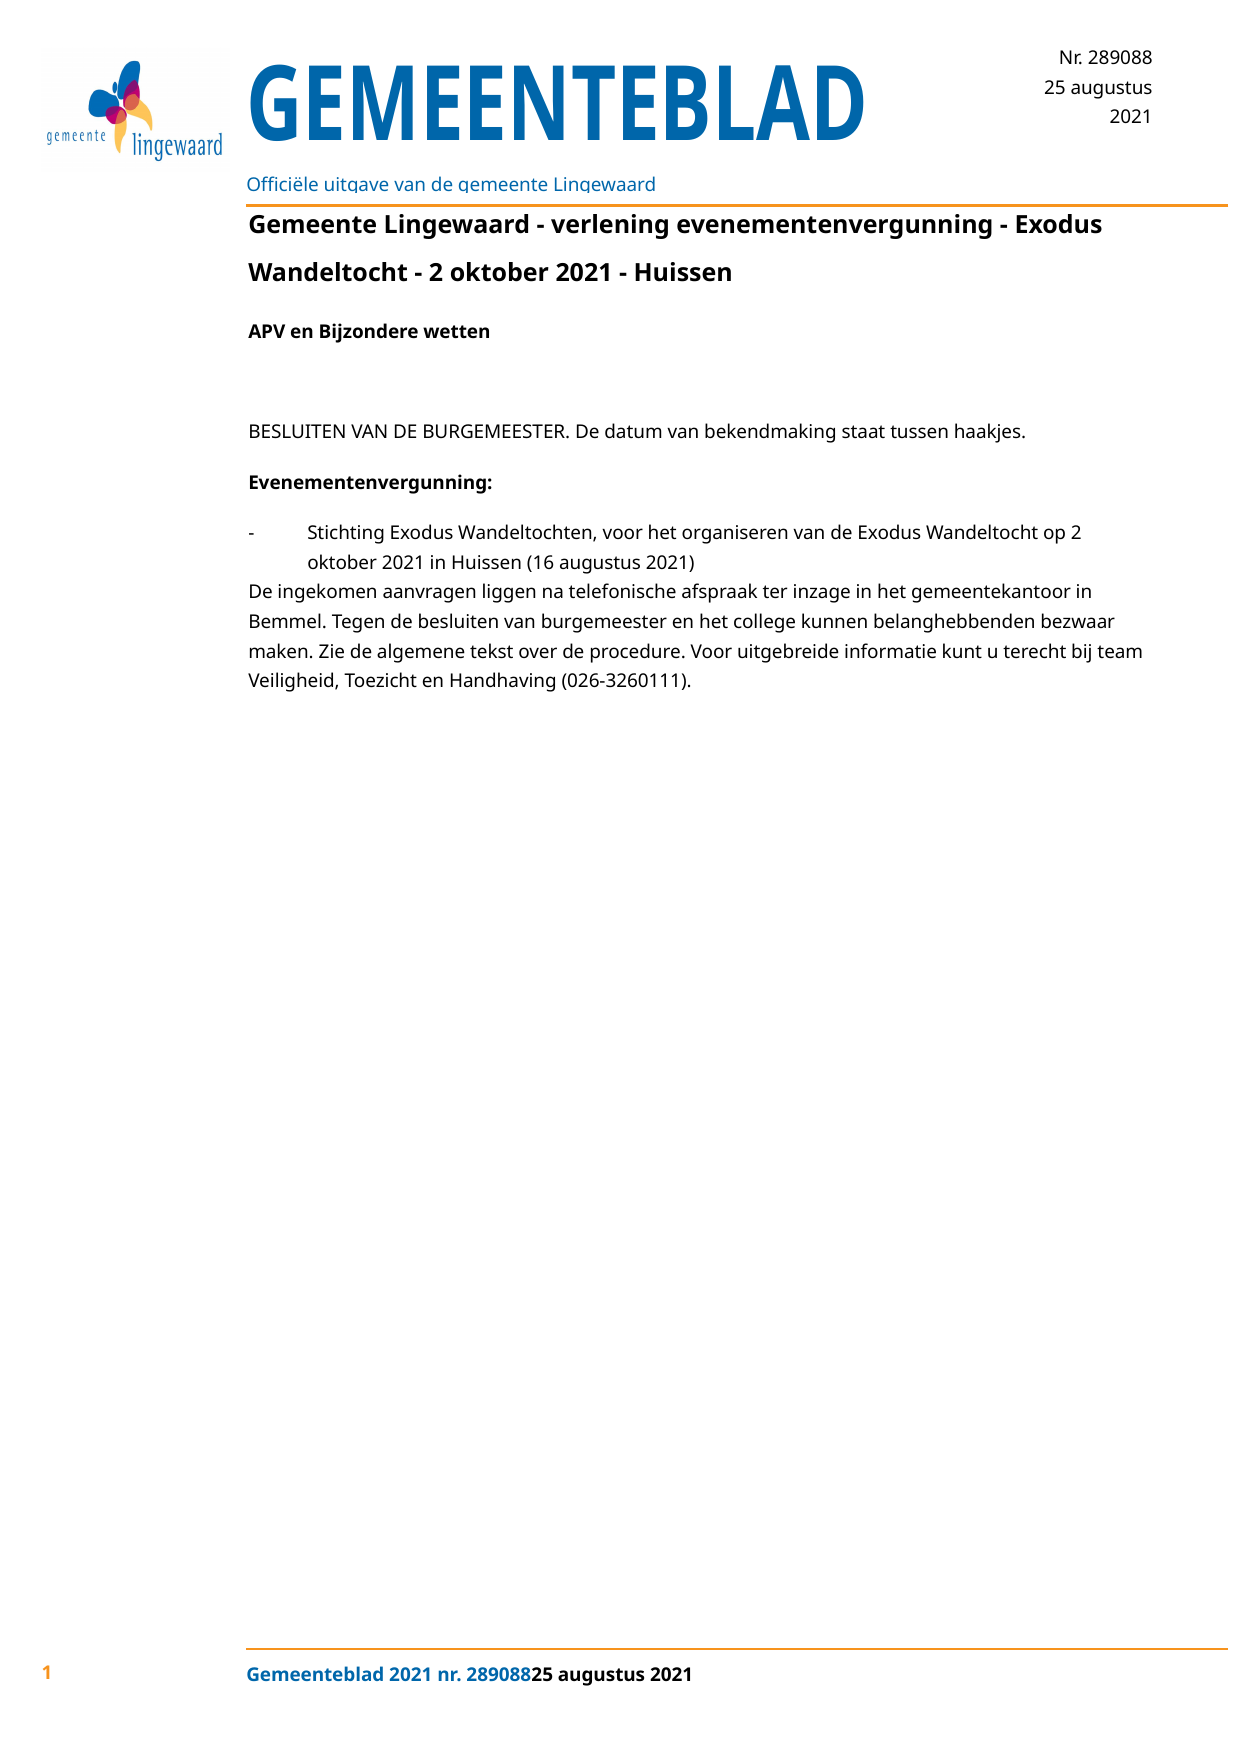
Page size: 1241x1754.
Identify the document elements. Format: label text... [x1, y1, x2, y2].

picture [41, 47, 231, 172]
text De ingekomen aanvragen liggen na telefonische afspraak ter inzage in het gemeentekantoor in Bemmel. Tegen de besluiten van burgemeester en het college kunnen belanghebbenden bezwaar maken. Zie de algemene tekst over de procedure. Voor uitgebreide informatie kunt u terecht bij team Veiligheid, Toezicht en Handhaving (026-3260111). [248, 579, 1152, 693]
list Stichting Exodus Wandeltochten, voor het organiseren van de Exodus Wandeltocht op 2 oktober 2021 in Huissen (16 augustus 2021) [248, 519, 1152, 575]
text Gemeente Lingewaard - verlening evenementenvergunning - Exodus Wandeltocht - 2 oktober 2021 - Huissen [248, 207, 1152, 288]
text APV en Bijzondere wetten [248, 318, 1152, 344]
text BESLUITEN VAN DE BURGEMEESTER. De datum van bekendmaking staat tussen haakjes. [248, 419, 1152, 444]
text Evenementenvergunning: [248, 469, 1152, 495]
